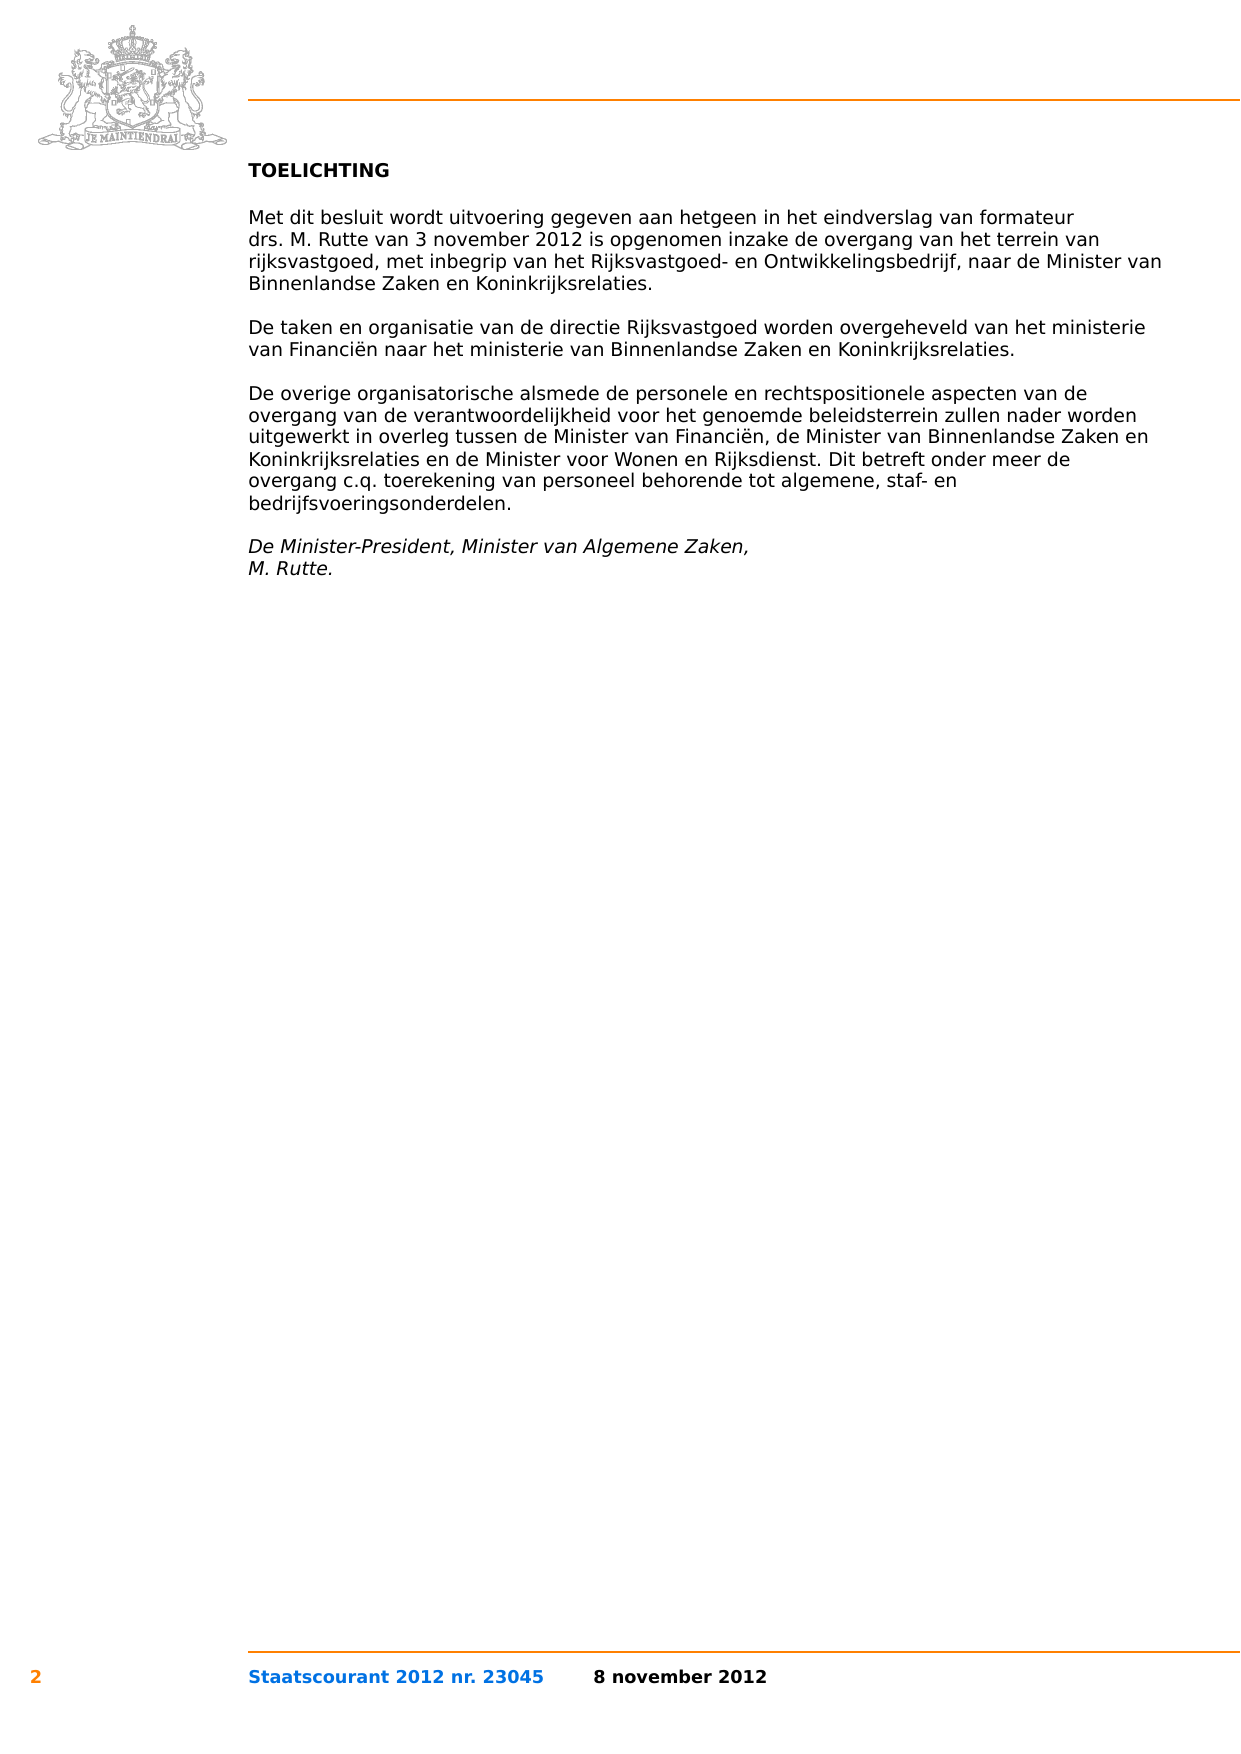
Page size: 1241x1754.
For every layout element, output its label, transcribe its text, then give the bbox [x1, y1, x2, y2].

text De Minister-President, Minister van Algemene Zaken, M. Rutte. [248, 536, 1163, 580]
text De overige organisatorische alsmede de personele en rechtspositionele aspecten van de overgang van de verantwoordelijkheid voor het genoemde beleidsterrein zullen nader worden uitgewerkt in overleg tussen de Minister van Financiën, de Minister van Binnenlandse Zaken en Koninkrijksrelaties en de Minister voor Wonen en Rijksdienst. Dit betreft onder meer de overgang c.q. toerekening van personeel behorende tot algemene, staf- en bedrijfsvoeringsonderdelen. [248, 382, 1163, 514]
subtitle TOELICHTING [248, 160, 1163, 182]
picture [38, 25, 227, 150]
text De taken en organisatie van de directie Rijksvastgoed worden overgeheveld van het ministerie van Financiën naar het ministerie van Binnenlandse Zaken en Koninkrijksrelaties. [248, 317, 1163, 361]
text Met dit besluit wordt uitvoering gegeven aan hetgeen in het eindverslag van formateur drs. M. Rutte van 3 november 2012 is opgenomen inzake de overgang van het terrein van rijksvastgoed, met inbegrip van het Rijksvastgoed- en Ontwikkelingsbedrijf, naar de Minister van Binnenlandse Zaken en Koninkrijksrelaties. [248, 207, 1163, 295]
